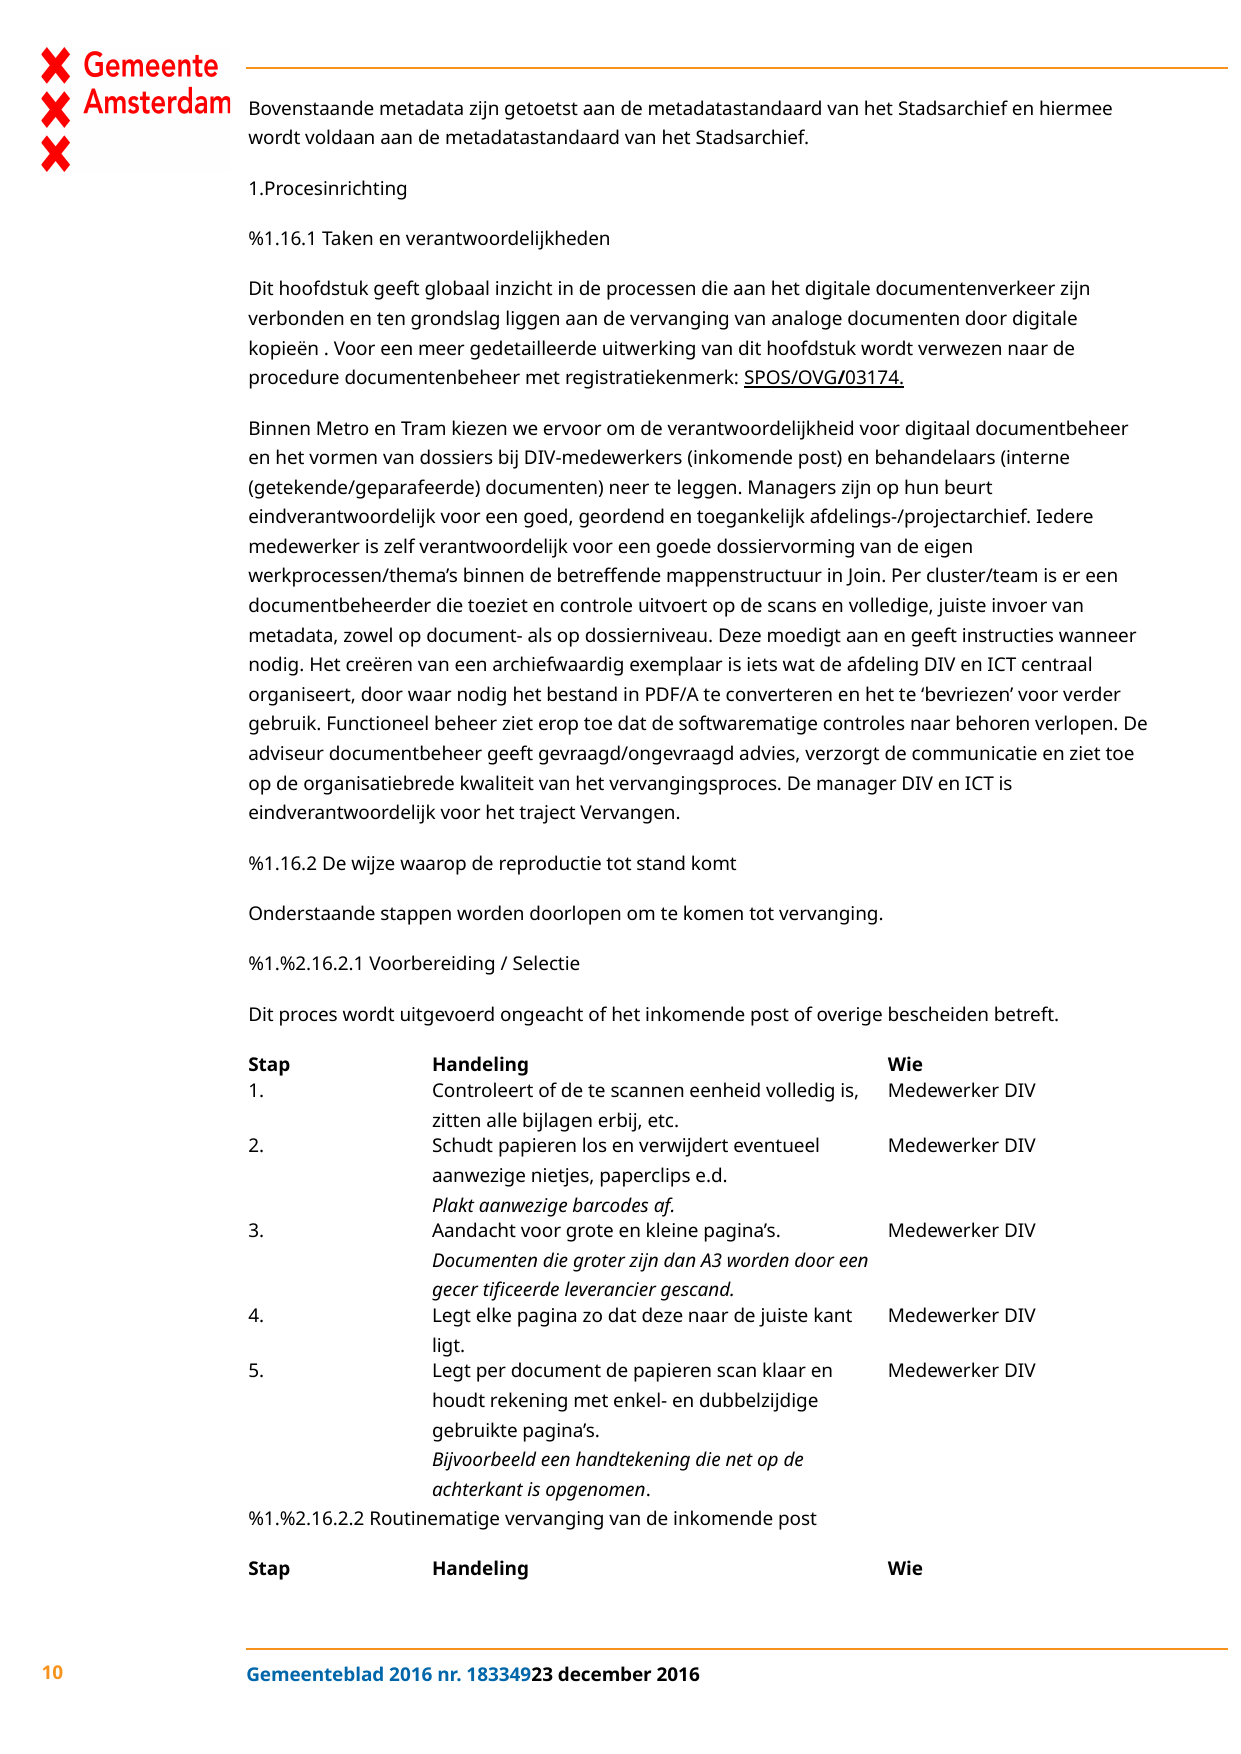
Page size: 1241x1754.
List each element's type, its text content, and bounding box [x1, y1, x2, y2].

text %1.16.1 Taken en verantwoordelijkheden [248, 225, 1152, 251]
table_cell Medewerker DIV [888, 1358, 1152, 1502]
table_header Handeling [432, 1052, 888, 1077]
table_cell 5. [248, 1358, 432, 1502]
table_cell 1. [248, 1077, 432, 1133]
table_cell Controleert of de te scannen eenheid volledig is, zitten alle bijlagen erbij, etc. [432, 1077, 888, 1133]
table_header Wie [888, 1052, 1152, 1077]
table_header Handeling [432, 1556, 888, 1581]
table_cell Medewerker DIV [888, 1133, 1152, 1217]
table_cell 3. [248, 1218, 432, 1302]
text %1.16.2 De wijze waarop de reproductie tot stand komt [248, 850, 1152, 876]
text %1.%2.16.2.2 Routinematige vervanging van de inkomende post [248, 1505, 1152, 1531]
picture [41, 47, 231, 172]
text %1.%2.16.2.1 Voorbereiding / Selectie [248, 951, 1152, 976]
table_cell Medewerker DIV [888, 1218, 1152, 1302]
table_cell Medewerker DIV [888, 1303, 1152, 1358]
table_cell 4. [248, 1303, 432, 1358]
table_cell Aandacht voor grote en kleine pagina’s. Documenten die groter zijn dan A3 worden door een gecer tificeerde leverancier gescand. [432, 1218, 888, 1302]
table_cell Schudt papieren los en verwijdert eventueel aanwezige nietjes, paperclips e.d. Plakt aanwezige barcodes af. [432, 1133, 888, 1217]
text Dit proces wordt uitgevoerd ongeacht of het inkomende post of overige bescheiden betreft. [248, 1001, 1152, 1027]
table_header Wie [888, 1556, 1152, 1581]
text 1.Procesinrichting [248, 175, 1152, 201]
text Binnen Metro en Tram kiezen we ervoor om de verantwoordelijkheid voor digitaal documentbeheer en het vormen van dossiers bij DIV-medewerkers (inkomende post) en behandelaars (interne (getekende/geparafeerde) documenten) neer te leggen. Managers zijn op hun beurt eindverantwoordelijk voor een goed, geordend en toegankelijk afdelings-/projectarchief. Iedere medewerker is zelf verantwoordelijk voor een goede dossiervorming van de eigen werkprocessen/thema’s binnen de betreffende mappenstructuur in Join. Per cluster/team is er een documentbeheerder die toeziet en controle uitvoert op de scans en volledige, juiste invoer van metadata, zowel op document- als op dossierniveau. Deze moedigt aan en geeft instructies wanneer nodig. Het creëren van een archiefwaardig exemplaar is iets wat de afdeling DIV en ICT centraal organiseert, door waar nodig het bestand in PDF/A te converteren en het te ‘bevriezen’ voor verder gebruik. Functioneel beheer ziet erop toe dat de softwarematige controles naar behoren verlopen. De adviseur documentbeheer geeft gevraagd/ongevraagd advies, verzorgt de communicatie en ziet toe op de organisatiebrede kwaliteit van het vervangingsproces. De manager DIV en ICT is eindverantwoordelijk voor het traject Vervangen. [248, 415, 1152, 825]
text Onderstaande stappen worden doorlopen om te komen tot vervanging. [248, 900, 1152, 926]
table_header Stap [248, 1556, 432, 1581]
table_cell Medewerker DIV [888, 1077, 1152, 1133]
text Dit hoofdstuk geeft globaal inzicht in de processen die aan het digitale documentenverkeer zijn verbonden en ten grondslag liggen aan de vervanging van analoge documenten door digitale kopieën . Voor een meer gedetailleerde uitwerking van dit hoofdstuk wordt verwezen naar de procedure documentenbeheer met registratiekenmerk: SPOS/OVG/03174. [248, 276, 1152, 390]
table_cell 2. [248, 1133, 432, 1217]
text Bovenstaande metadata zijn getoetst aan de metadatastandaard van het Stadsarchief en hiermee wordt voldaan aan de metadatastandaard van het Stadsarchief. [248, 95, 1152, 150]
table_header Stap [248, 1052, 432, 1077]
table_cell Legt elke pagina zo dat deze naar de juiste kant ligt. [432, 1303, 888, 1358]
table_cell Legt per document de papieren scan klaar en houdt rekening met enkel- en dubbelzijdige gebruikte pagina’s. Bijvoorbeeld een handtekening die net op de achterkant is opgenomen. [432, 1358, 888, 1502]
